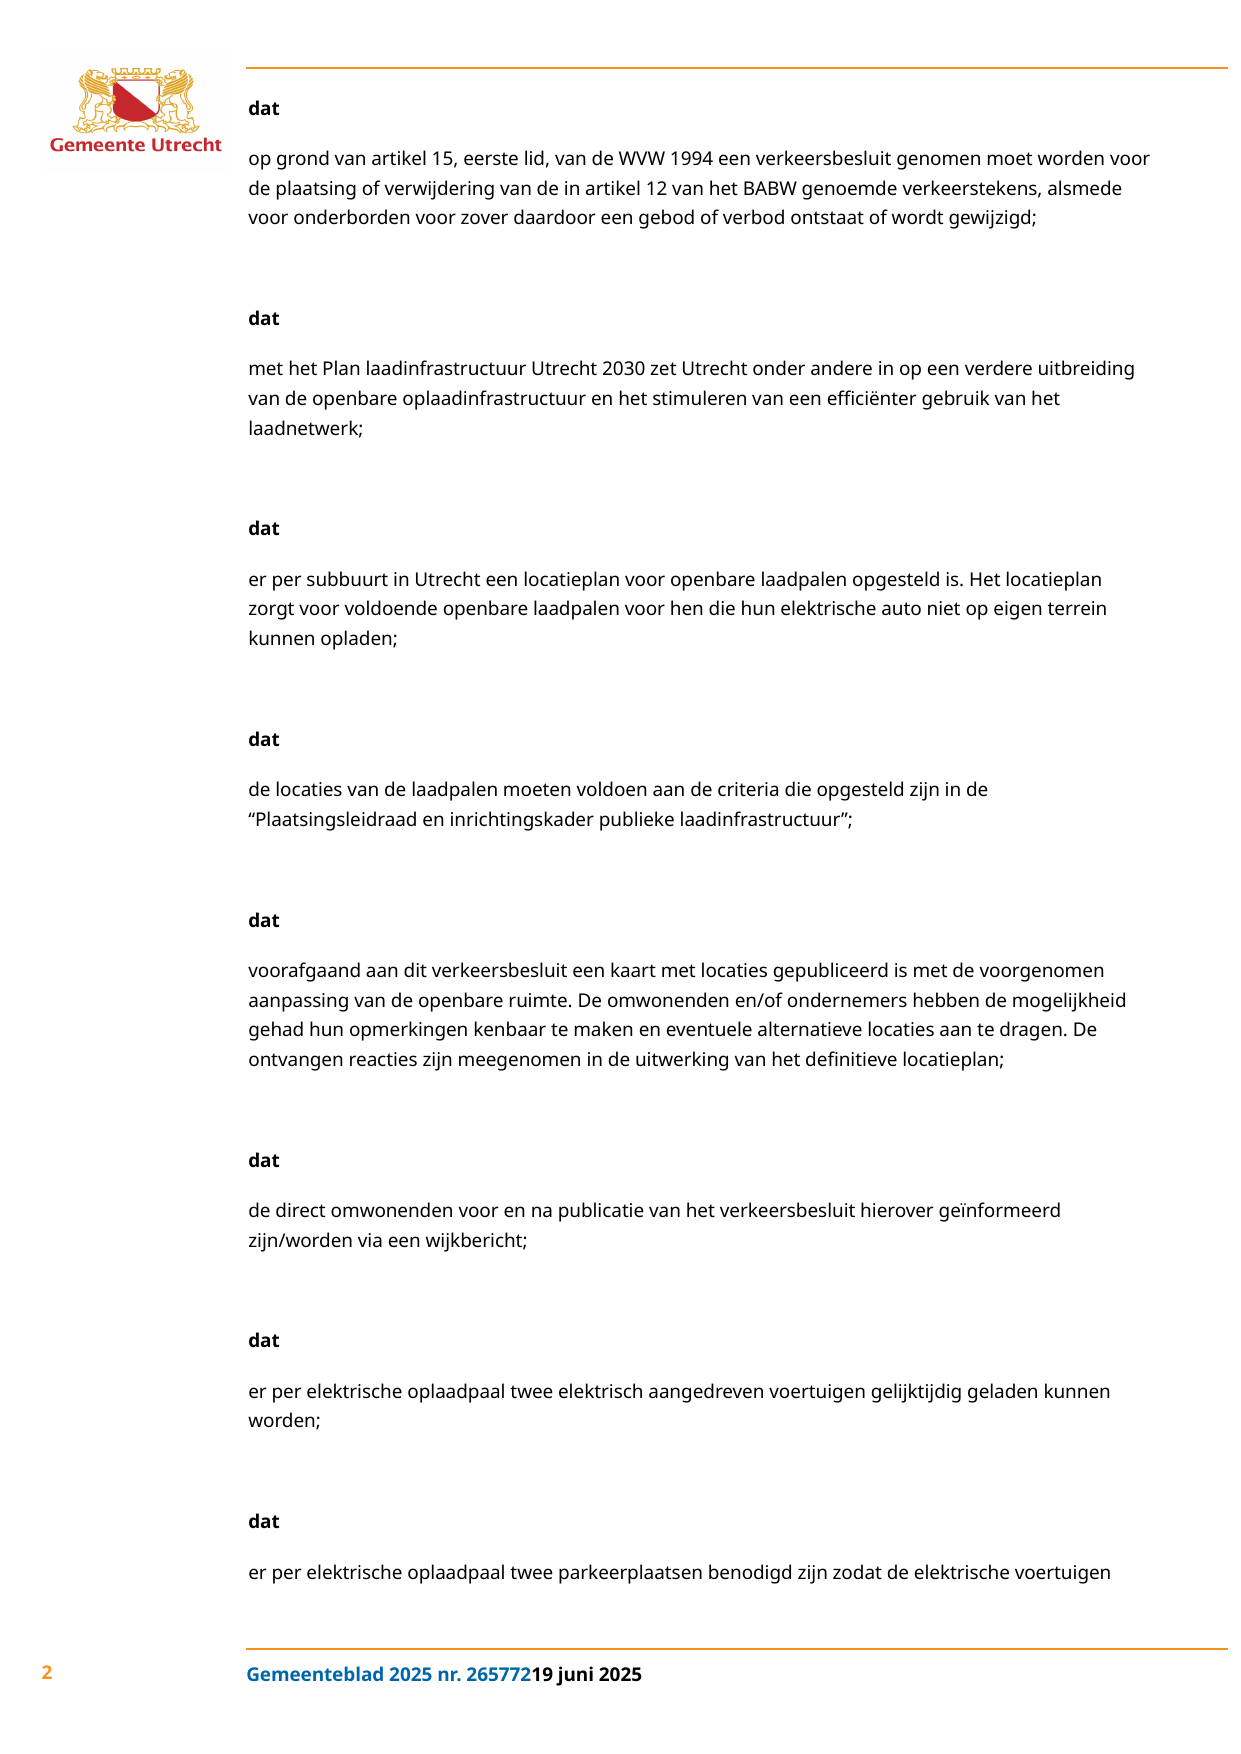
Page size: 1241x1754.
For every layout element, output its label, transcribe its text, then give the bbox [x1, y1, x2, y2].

text dat [248, 726, 1152, 752]
text dat [248, 95, 1152, 121]
text dat [248, 516, 1152, 541]
text dat [248, 907, 1152, 933]
text dat [248, 1508, 1152, 1534]
text dat [248, 305, 1152, 331]
picture [41, 47, 231, 172]
text dat [248, 1147, 1152, 1173]
text er per elektrische oplaadpaal twee elektrisch aangedreven voertuigen gelijktijdig geladen kunnen worden; [248, 1378, 1152, 1433]
text voorafgaand aan dit verkeersbesluit een kaart met locaties gepubliceerd is met de voorgenomen aanpassing van de openbare ruimte. De omwonenden en/of ondernemers hebben de mogelijkheid gehad hun opmerkingen kenbaar te maken en eventuele alternatieve locaties aan te dragen. De ontvangen reacties zijn meegenomen in de uitwerking van het definitieve locatieplan; [248, 957, 1152, 1072]
text er per subbuurt in Utrecht een locatieplan voor openbare laadpalen opgesteld is. Het locatieplan zorgt voor voldoende openbare laadpalen voor hen die hun elektrische auto niet op eigen terrein kunnen opladen; [248, 566, 1152, 651]
text de direct omwonenden voor en na publicatie van het verkeersbesluit hierover geïnformeerd zijn/worden via een wijkbericht; [248, 1197, 1152, 1253]
text de locaties van de laadpalen moeten voldoen aan de criteria die opgesteld zijn in de “Plaatsingsleidraad en inrichtingskader publieke laadinfrastructuur”; [248, 776, 1152, 832]
text dat [248, 1328, 1152, 1353]
text er per elektrische oplaadpaal twee parkeerplaatsen benodigd zijn zodat de elektrische voertuigen [248, 1559, 1152, 1585]
text op grond van artikel 15, eerste lid, van de WVW 1994 een verkeersbesluit genomen moet worden voor de plaatsing of verwijdering van de in artikel 12 van het BABW genoemde verkeerstekens, alsmede voor onderborden voor zover daardoor een gebod of verbod ontstaat of wordt gewijzigd; [248, 145, 1152, 230]
text met het Plan laadinfrastructuur Utrecht 2030 zet Utrecht onder andere in op een verdere uitbreiding van de openbare oplaadinfrastructuur en het stimuleren van een efficiënter gebruik van het laadnetwerk; [248, 356, 1152, 441]
